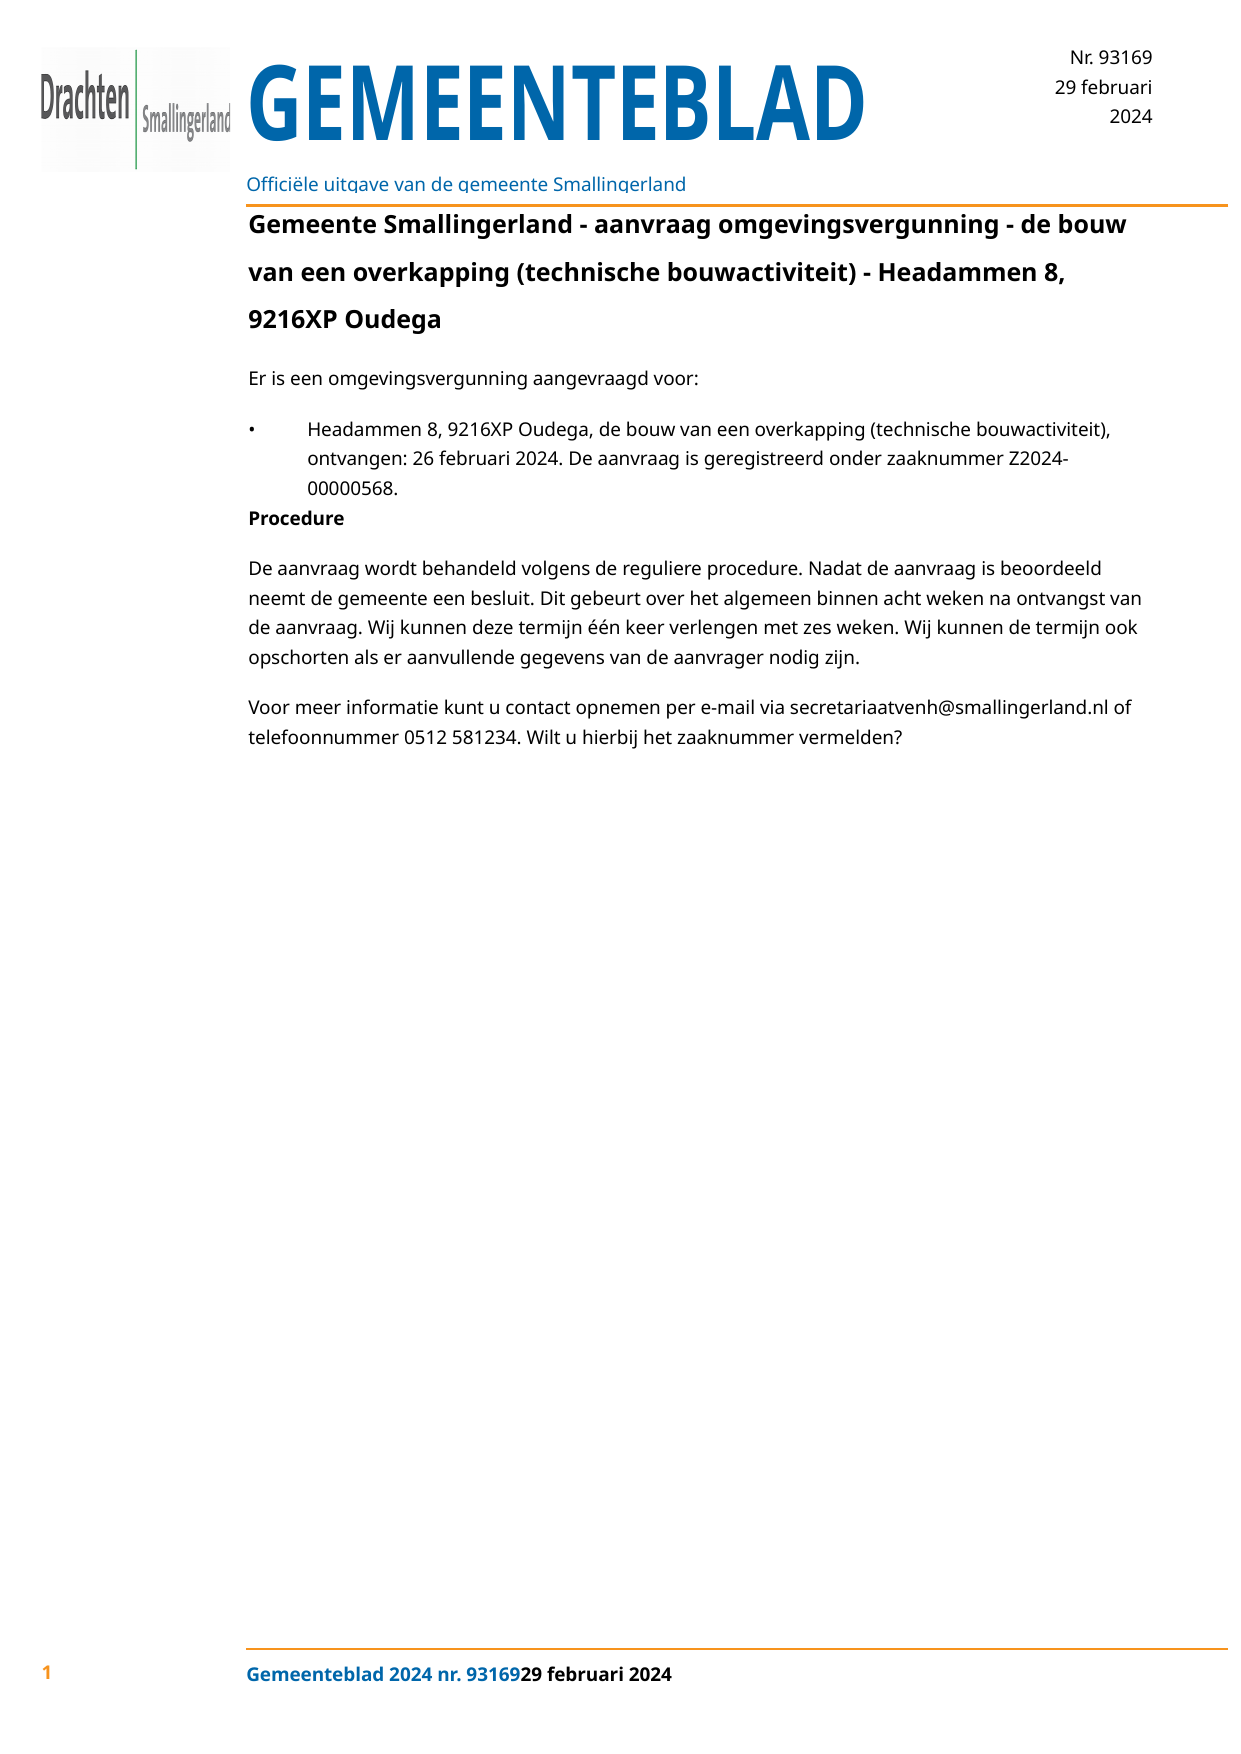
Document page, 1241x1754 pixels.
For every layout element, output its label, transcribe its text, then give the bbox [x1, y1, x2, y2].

text Procedure [248, 505, 1152, 530]
text Er is een omgevingsvergunning aangevraagd voor: [248, 366, 1152, 391]
text Gemeente Smallingerland - aanvraag omgevingsvergunning - de bouw van een overkapping (technische bouwactiviteit) - Headammen 8, 9216XP Oudega [248, 207, 1152, 336]
list Headammen 8, 9216XP Oudega, de bouw van een overkapping (technische bouwactiviteit), ontvangen: 26 februari 2024. De aanvraag is geregistreerd onder zaaknummer Z2024-00000568. [248, 416, 1152, 501]
text Voor meer informatie kunt u contact opnemen per e-mail via secretariaatvenh@smallingerland.nl of telefoonnummer 0512 581234. Wilt u hierbij het zaaknummer vermelden? [248, 694, 1152, 749]
picture [41, 47, 231, 172]
text De aanvraag wordt behandeld volgens de reguliere procedure. Nadat de aanvraag is beoordeeld neemt de gemeente een besluit. Dit gebeurt over het algemeen binnen acht weken na ontvangst van de aanvraag. Wij kunnen deze termijn één keer verlengen met zes weken. Wij kunnen de termijn ook opschorten als er aanvullende gegevens van de aanvrager nodig zijn. [248, 555, 1152, 669]
